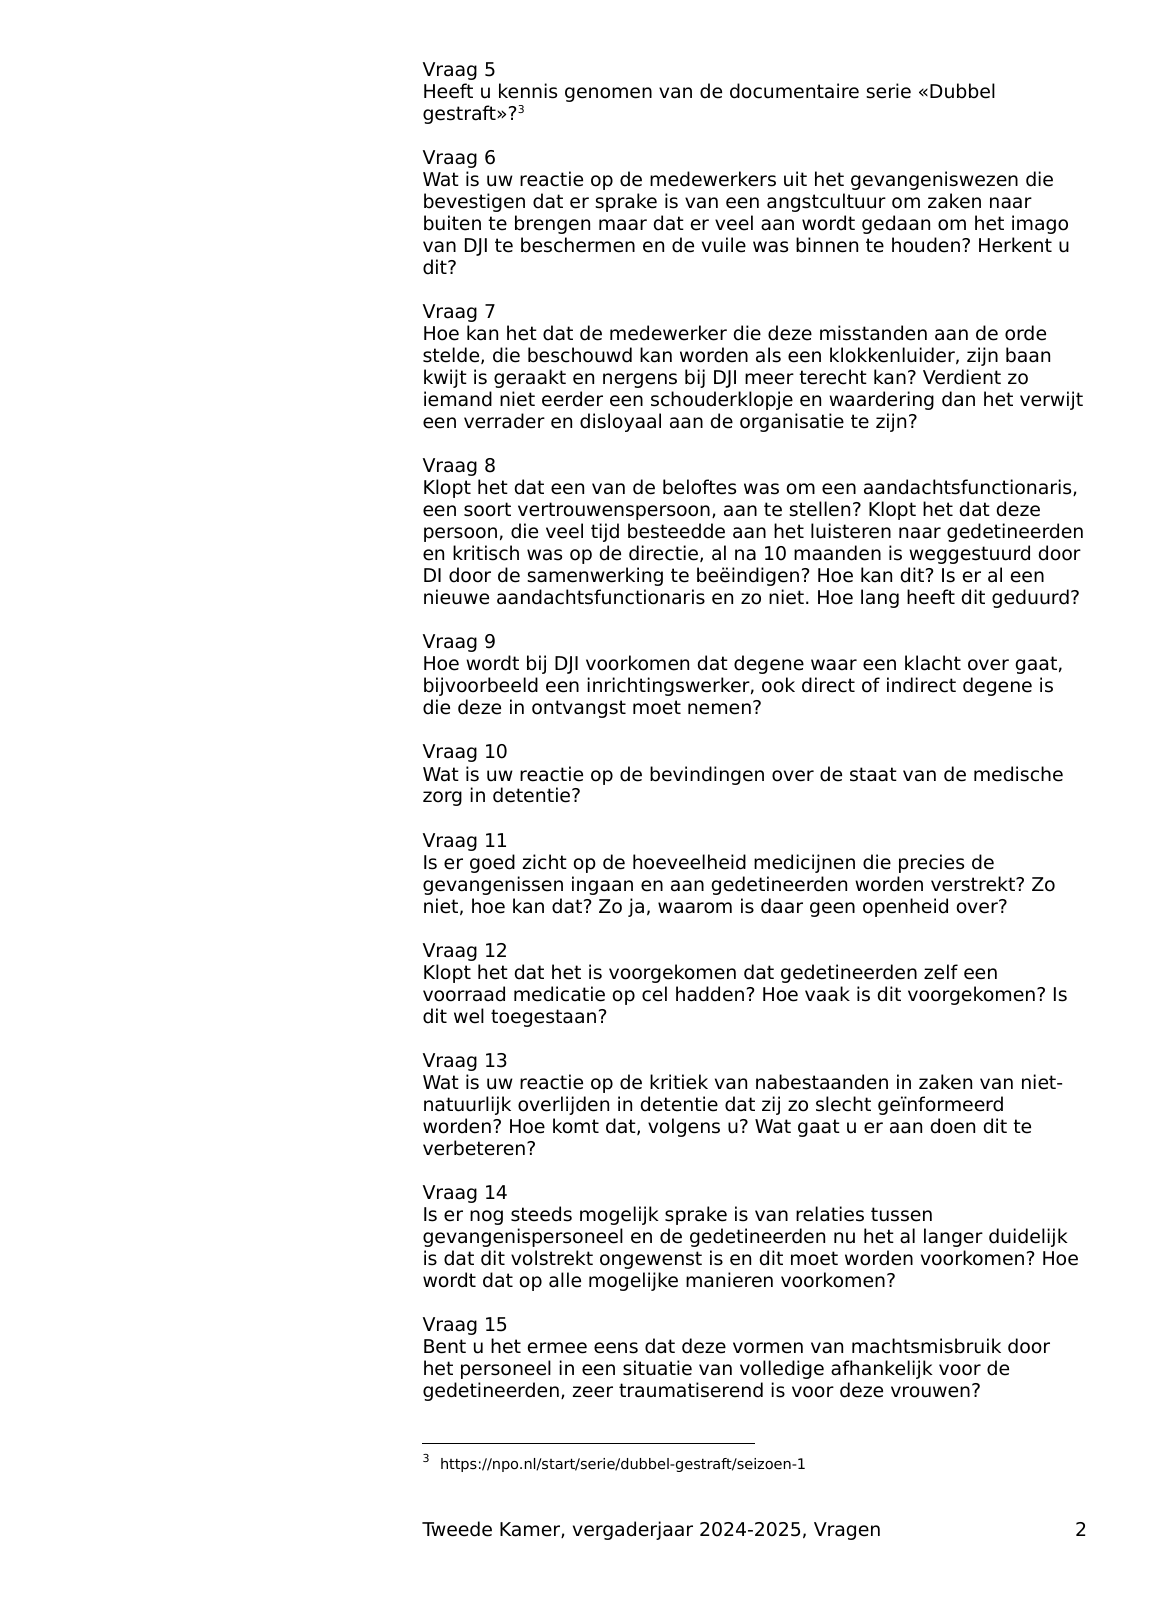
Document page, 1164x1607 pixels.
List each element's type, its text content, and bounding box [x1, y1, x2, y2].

text Klopt het dat een van de beloftes was om een aandachtsfunctionaris, een soort vertrouwenspersoon, aan te stellen? Klopt het dat deze persoon, die veel tijd besteedde aan het luisteren naar gedetineerden en kritisch was op de directie, al na 10 maanden is weggestuurd door DI door de samenwerking te beëindigen? Hoe kan dit? Is er al een nieuwe aandachtsfunctionaris en zo niet. Hoe lang heeft dit geduurd? [422, 477, 1087, 609]
text Is er goed zicht op de hoeveelheid medicijnen die precies de gevangenissen ingaan en aan gedetineerden worden verstrekt? Zo niet, hoe kan dat? Zo ja, waarom is daar geen openheid over? [422, 852, 1087, 917]
text Vraag 10 [422, 741, 1087, 763]
text Vraag 9 [422, 631, 1087, 653]
text Wat is uw reactie op de medewerkers uit het gevangeniswezen die bevestigen dat er sprake is van een angstcultuur om zaken naar buiten te brengen maar dat er veel aan wordt gedaan om het imago van DJI te beschermen en de vuile was binnen te houden? Herkent u dit? [422, 169, 1087, 279]
text Wat is uw reactie op de bevindingen over de staat van de medische zorg in detentie? [422, 763, 1087, 807]
text Hoe wordt bij DJI voorkomen dat degene waar een klacht over gaat, bijvoorbeeld een inrichtingswerker, ook direct of indirect degene is die deze in ontvangst moet nemen? [422, 653, 1087, 719]
text Is er nog steeds mogelijk sprake is van relaties tussen gevangenispersoneel en de gedetineerden nu het al langer duidelijk is dat dit volstrekt ongewenst is en dit moet worden voorkomen? Hoe wordt dat op alle mogelijke manieren voorkomen? [422, 1204, 1087, 1292]
text Vraag 7 [422, 301, 1087, 323]
text Vraag 5 [422, 59, 1087, 81]
text Vraag 12 [422, 940, 1087, 962]
text Wat is uw reactie op de kritiek van nabestaanden in zaken van niet-natuurlijk overlijden in detentie dat zij zo slecht geïnformeerd worden? Hoe komt dat, volgens u? Wat gaat u er aan doen dit te verbeteren? [422, 1072, 1087, 1160]
text https://npo.nl/start/serie/dubbel-gestraft/seizoen-1 [422, 1452, 1087, 1474]
text Heeft u kennis genomen van de documentaire serie «Dubbel gestraft»? [422, 81, 1087, 125]
text Hoe kan het dat de medewerker die deze misstanden aan de orde stelde, die beschouwd kan worden als een klokkenluider, zijn baan kwijt is geraakt en nergens bij DJI meer terecht kan? Verdient zo iemand niet eerder een schouderklopje en waardering dan het verwijt een verrader en disloyaal aan de organisatie te zijn? [422, 323, 1087, 433]
text Vraag 11 [422, 829, 1087, 852]
text Vraag 15 [422, 1314, 1087, 1336]
text Vraag 6 [422, 147, 1087, 169]
text Vraag 14 [422, 1182, 1087, 1204]
text Vraag 13 [422, 1050, 1087, 1072]
text Vraag 8 [422, 455, 1087, 477]
text Klopt het dat het is voorgekomen dat gedetineerden zelf een voorraad medicatie op cel hadden? Hoe vaak is dit voorgekomen? Is dit wel toegestaan? [422, 962, 1087, 1028]
text Bent u het ermee eens dat deze vormen van machtsmisbruik door het personeel in een situatie van volledige afhankelijk voor de gedetineerden, zeer traumatiserend is voor deze vrouwen? [422, 1336, 1087, 1402]
